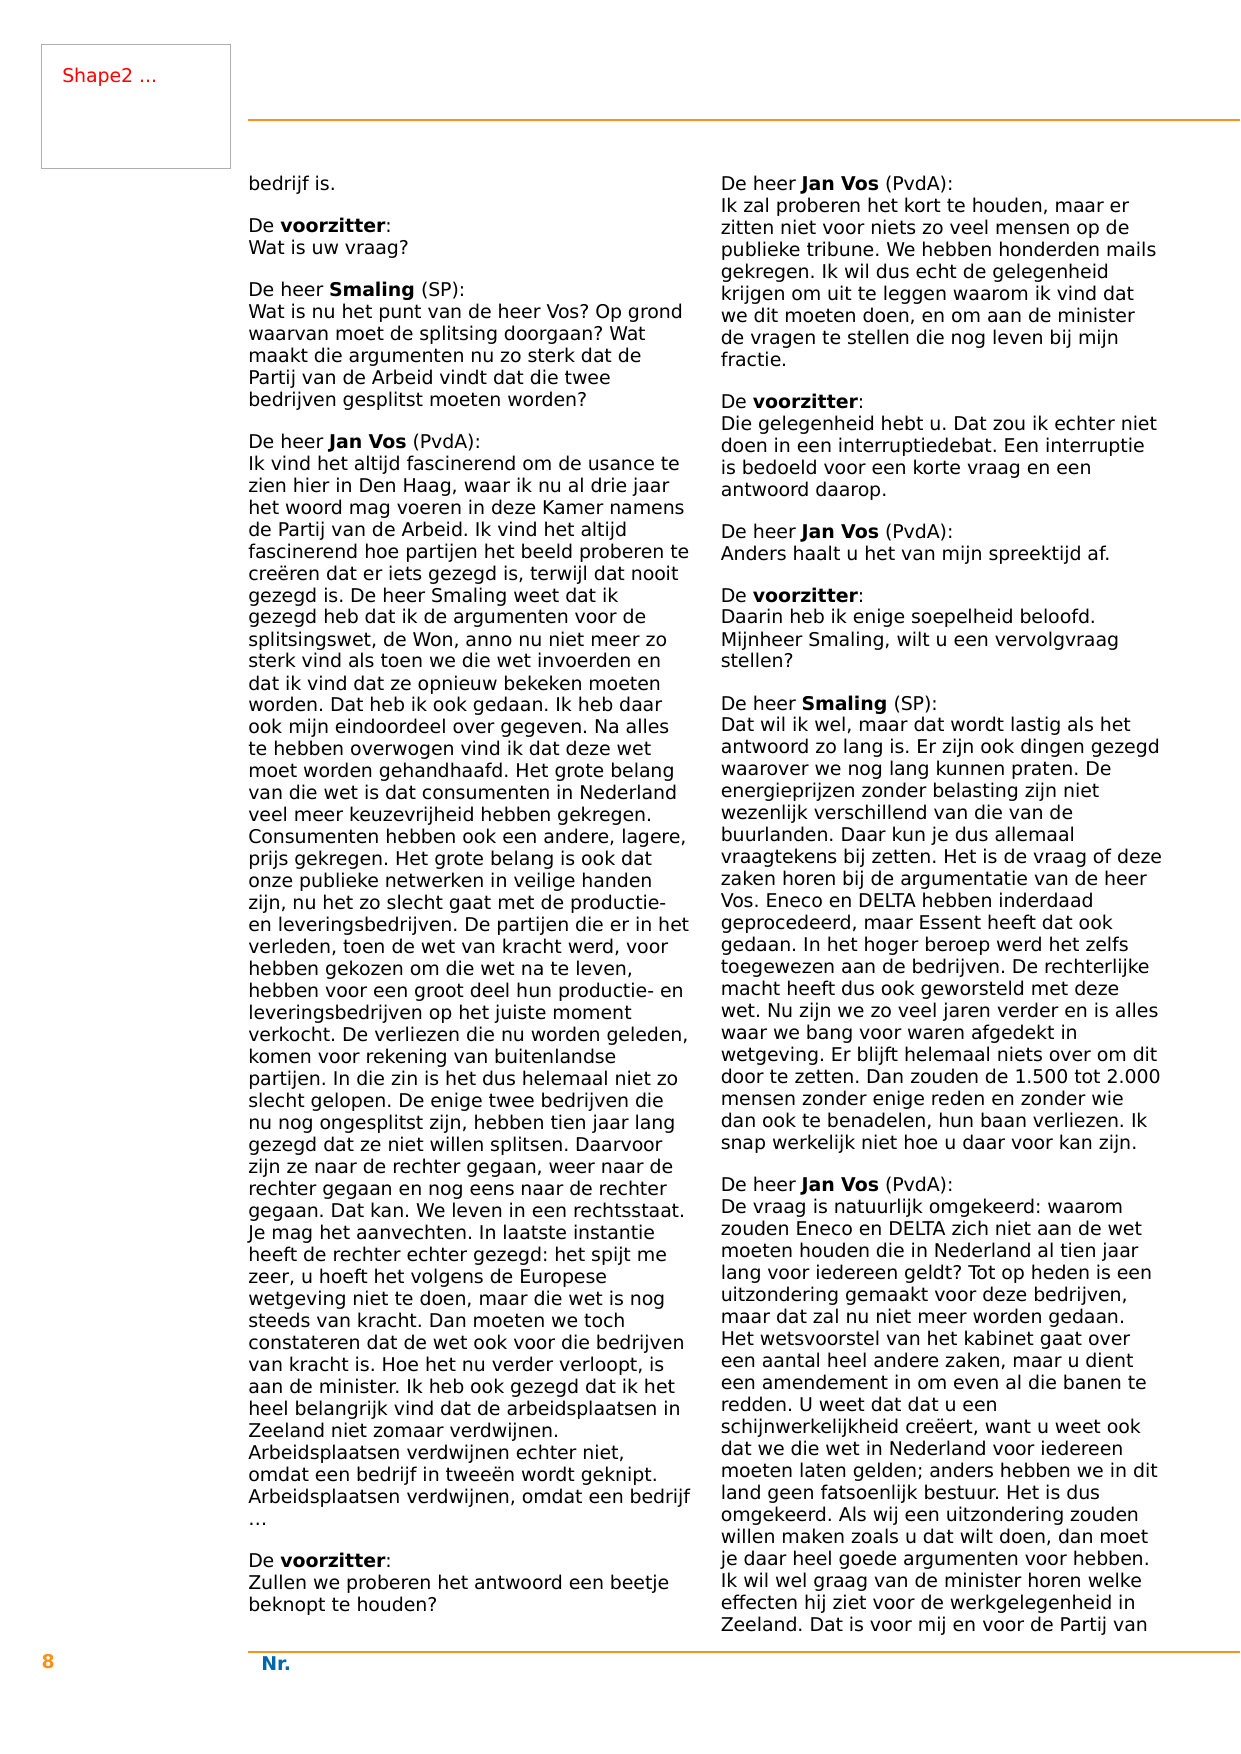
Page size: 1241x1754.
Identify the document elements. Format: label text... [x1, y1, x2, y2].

text De heer Jan Vos (PvdA): [721, 1174, 1163, 1196]
text De heer Smaling (SP): [248, 279, 691, 301]
text De voorzitter: [721, 391, 1163, 413]
text De voorzitter: [248, 215, 691, 237]
text Daarin heb ik enige soepelheid beloofd. Mijnheer Smaling, wilt u een vervolgvraag stellen? [721, 606, 1163, 672]
text Zullen we proberen het antwoord een beetje beknopt te houden? [248, 1572, 691, 1616]
text De vraag is natuurlijk omgekeerd: waarom zouden Eneco en DELTA zich niet aan de wet moeten houden die in Nederland al tien jaar lang voor iedereen geldt? Tot op heden is een uitzondering gemaakt voor deze bedrijven, maar dat zal nu niet meer worden gedaan. Het wetsvoorstel van het kabinet gaat over een aantal heel andere zaken, maar u dient een amendement in om even al die banen te redden. U weet dat dat u een schijnwerkelijkheid creëert, want u weet ook dat we die wet in Nederland voor iedereen moeten laten gelden; anders hebben we in dit land geen fatsoenlijk bestuur. Het is dus omgekeerd. Als wij een uitzondering zouden willen maken zoals u dat wilt doen, dan moet je daar heel goede argumenten voor hebben. Ik wil wel graag van de minister horen welke effecten hij ziet voor de werkgelegenheid in Zeeland. Dat is voor mij en voor de Partij van [721, 1196, 1163, 1636]
text Dat wil ik wel, maar dat wordt lastig als het antwoord zo lang is. Er zijn ook dingen gezegd waarover we nog lang kunnen praten. De energieprijzen zonder belasting zijn niet wezenlijk verschillend van die van de buurlanden. Daar kun je dus allemaal vraagtekens bij zetten. Het is de vraag of deze zaken horen bij de argumentatie van de heer Vos. Eneco en DELTA hebben inderdaad geprocedeerd, maar Essent heeft dat ook gedaan. In het hoger beroep werd het zelfs toegewezen aan de bedrijven. De rechterlijke macht heeft dus ook geworsteld met deze wet. Nu zijn we zo veel jaren verder en is alles waar we bang voor waren afgedekt in wetgeving. Er blijft helemaal niets over om dit door te zetten. Dan zouden de 1.500 tot 2.000 mensen zonder enige reden en zonder wie dan ook te benadelen, hun baan verliezen. Ik snap werkelijk niet hoe u daar voor kan zijn. [721, 714, 1163, 1154]
text De heer Smaling (SP): [721, 692, 1163, 714]
text De heer Jan Vos (PvdA): [248, 431, 691, 453]
text De heer Jan Vos (PvdA): [721, 521, 1163, 542]
text Ik vind het altijd fascinerend om de usance te zien hier in Den Haag, waar ik nu al drie jaar het woord mag voeren in deze Kamer namens de Partij van de Arbeid. Ik vind het altijd fascinerend hoe partijen het beeld proberen te creëren dat er iets gezegd is, terwijl dat nooit gezegd is. De heer Smaling weet dat ik gezegd heb dat ik de argumenten voor de splitsingswet, de Won, anno nu niet meer zo sterk vind als toen we die wet invoerden en dat ik vind dat ze opnieuw bekeken moeten worden. Dat heb ik ook gedaan. Ik heb daar ook mijn eindoordeel over gegeven. Na alles te hebben overwogen vind ik dat deze wet moet worden gehandhaafd. Het grote belang van die wet is dat consumenten in Nederland veel meer keuzevrijheid hebben gekregen. Consumenten hebben ook een andere, lagere, prijs gekregen. Het grote belang is ook dat onze publieke netwerken in veilige handen zijn, nu het zo slecht gaat met de productie- en leveringsbedrijven. De partijen die er in het verleden, toen de wet van kracht werd, voor hebben gekozen om die wet na te leven, hebben voor een groot deel hun productie- en leveringsbedrijven op het juiste moment verkocht. De verliezen die nu worden geleden, komen voor rekening van buitenlandse partijen. In die zin is het dus helemaal niet zo slecht gelopen. De enige twee bedrijven die nu nog ongesplitst zijn, hebben tien jaar lang gezegd dat ze niet willen splitsen. Daarvoor zijn ze naar de rechter gegaan, weer naar de rechter gegaan en nog eens naar de rechter gegaan. Dat kan. We leven in een rechtsstaat. Je mag het aanvechten. In laatste instantie heeft de rechter echter gezegd: het spijt me zeer, u hoeft het volgens de Europese wetgeving niet te doen, maar die wet is nog steeds van kracht. Dan moeten we toch constateren dat de wet ook voor die bedrijven van kracht is. Hoe het nu verder verloopt, is aan de minister. Ik heb ook gezegd dat ik het heel belangrijk vind dat de arbeidsplaatsen in Zeeland niet zomaar verdwijnen. Arbeidsplaatsen verdwijnen echter niet, omdat een bedrijf in tweeën wordt geknipt. Arbeidsplaatsen verdwijnen, omdat een bedrijf … [248, 453, 691, 1529]
text Die gelegenheid hebt u. Dat zou ik echter niet doen in een interruptiedebat. Een interruptie is bedoeld voor een korte vraag en een antwoord daarop. [721, 413, 1163, 501]
text Ik zal proberen het kort te houden, maar er zitten niet voor niets zo veel mensen op de publieke tribune. We hebben honderden mails gekregen. Ik wil dus echt de gelegenheid krijgen om uit te leggen waarom ik vind dat we dit moeten doen, en om aan de minister de vragen te stellen die nog leven bij mijn fractie. [721, 195, 1163, 371]
text De heer Jan Vos (PvdA): [721, 173, 1163, 195]
text De voorzitter: [248, 1549, 691, 1572]
text De voorzitter: [721, 584, 1163, 606]
text bedrijf is. [248, 173, 691, 195]
text Anders haalt u het van mijn spreektijd af. [721, 542, 1163, 564]
text Wat is nu het punt van de heer Vos? Op grond waarvan moet de splitsing doorgaan? Wat maakt die argumenten nu zo sterk dat de Partij van de Arbeid vindt dat die twee bedrijven gesplitst moeten worden? [248, 301, 691, 411]
text Wat is uw vraag? [248, 237, 691, 259]
